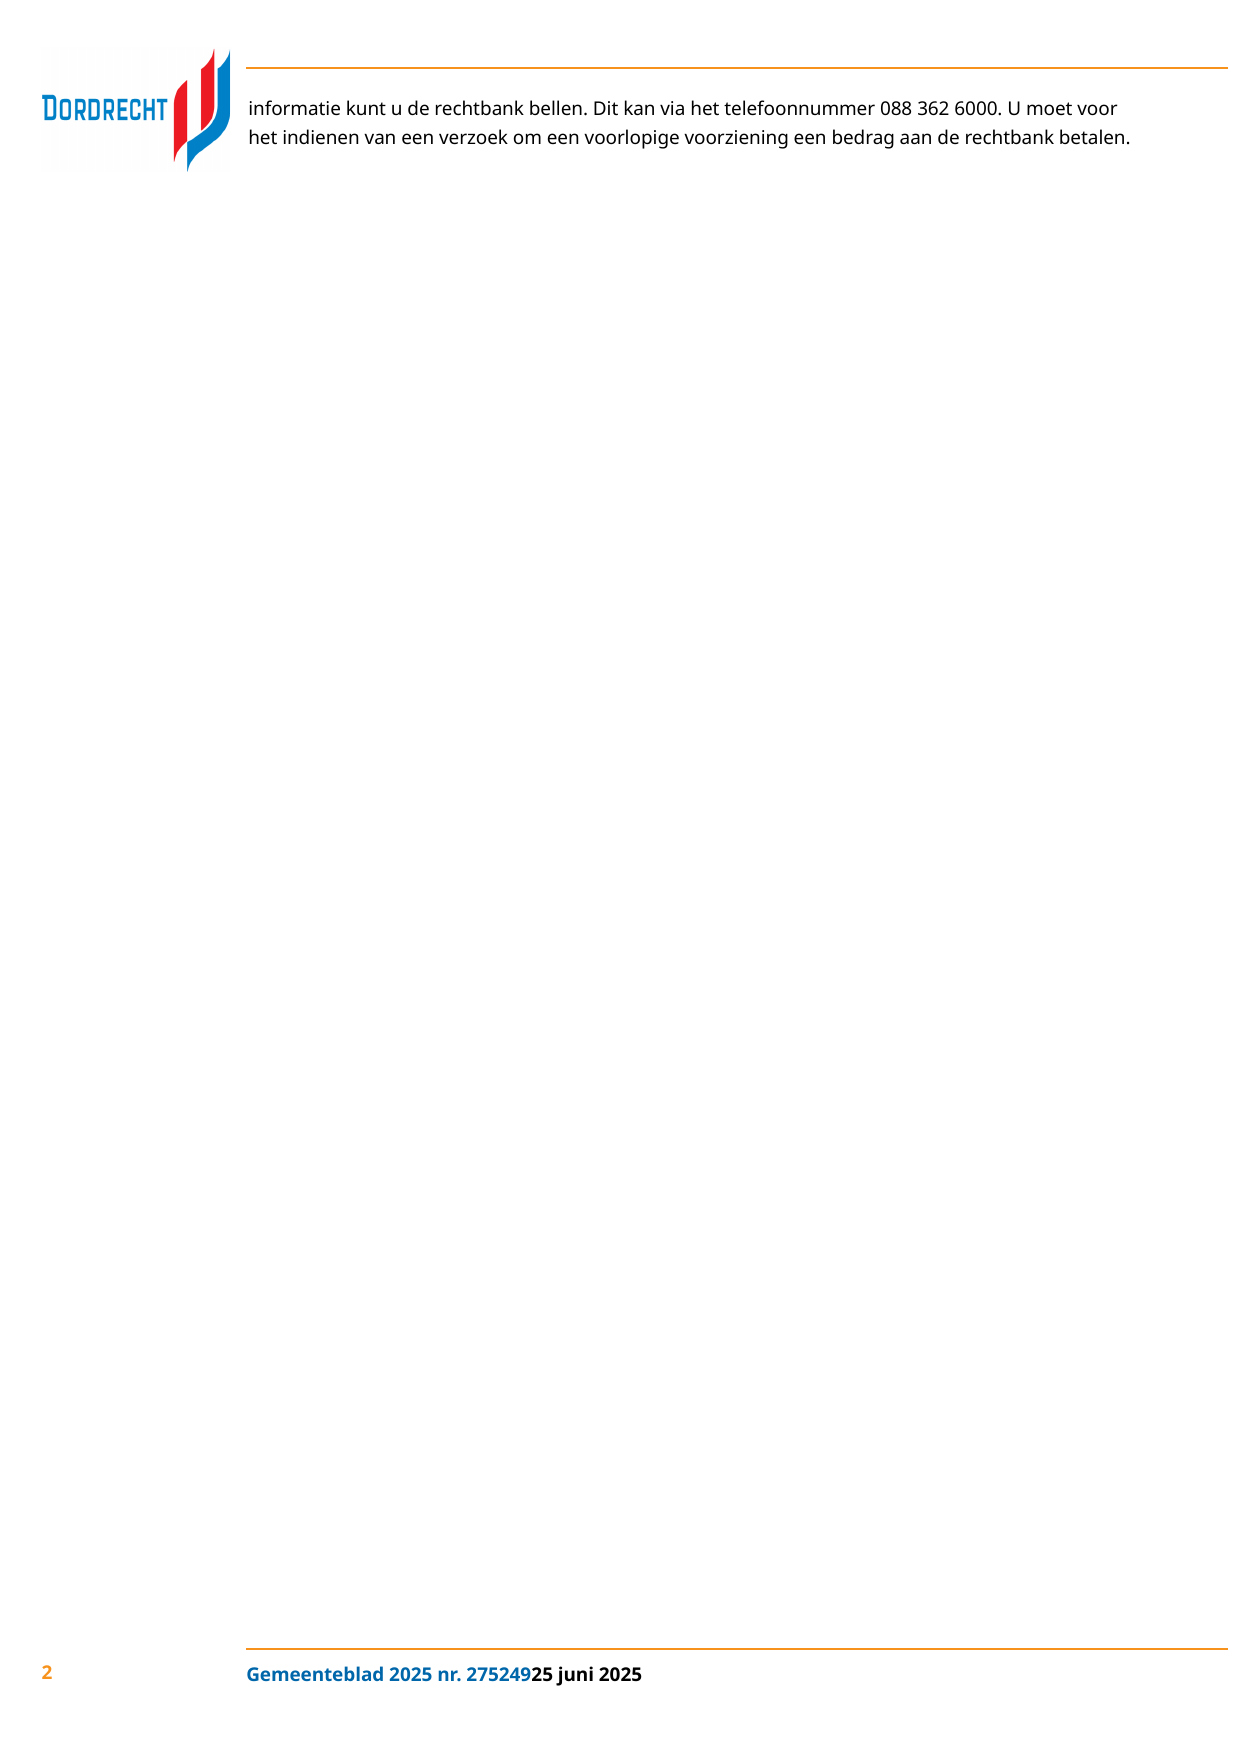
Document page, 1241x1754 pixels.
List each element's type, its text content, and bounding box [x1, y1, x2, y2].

picture [41, 47, 231, 172]
text informatie kunt u de rechtbank bellen. Dit kan via het telefoonnummer 088 362 6000. U moet voor het indienen van een verzoek om een voorlopige voorziening een bedrag aan de rechtbank betalen. [248, 95, 1152, 150]
